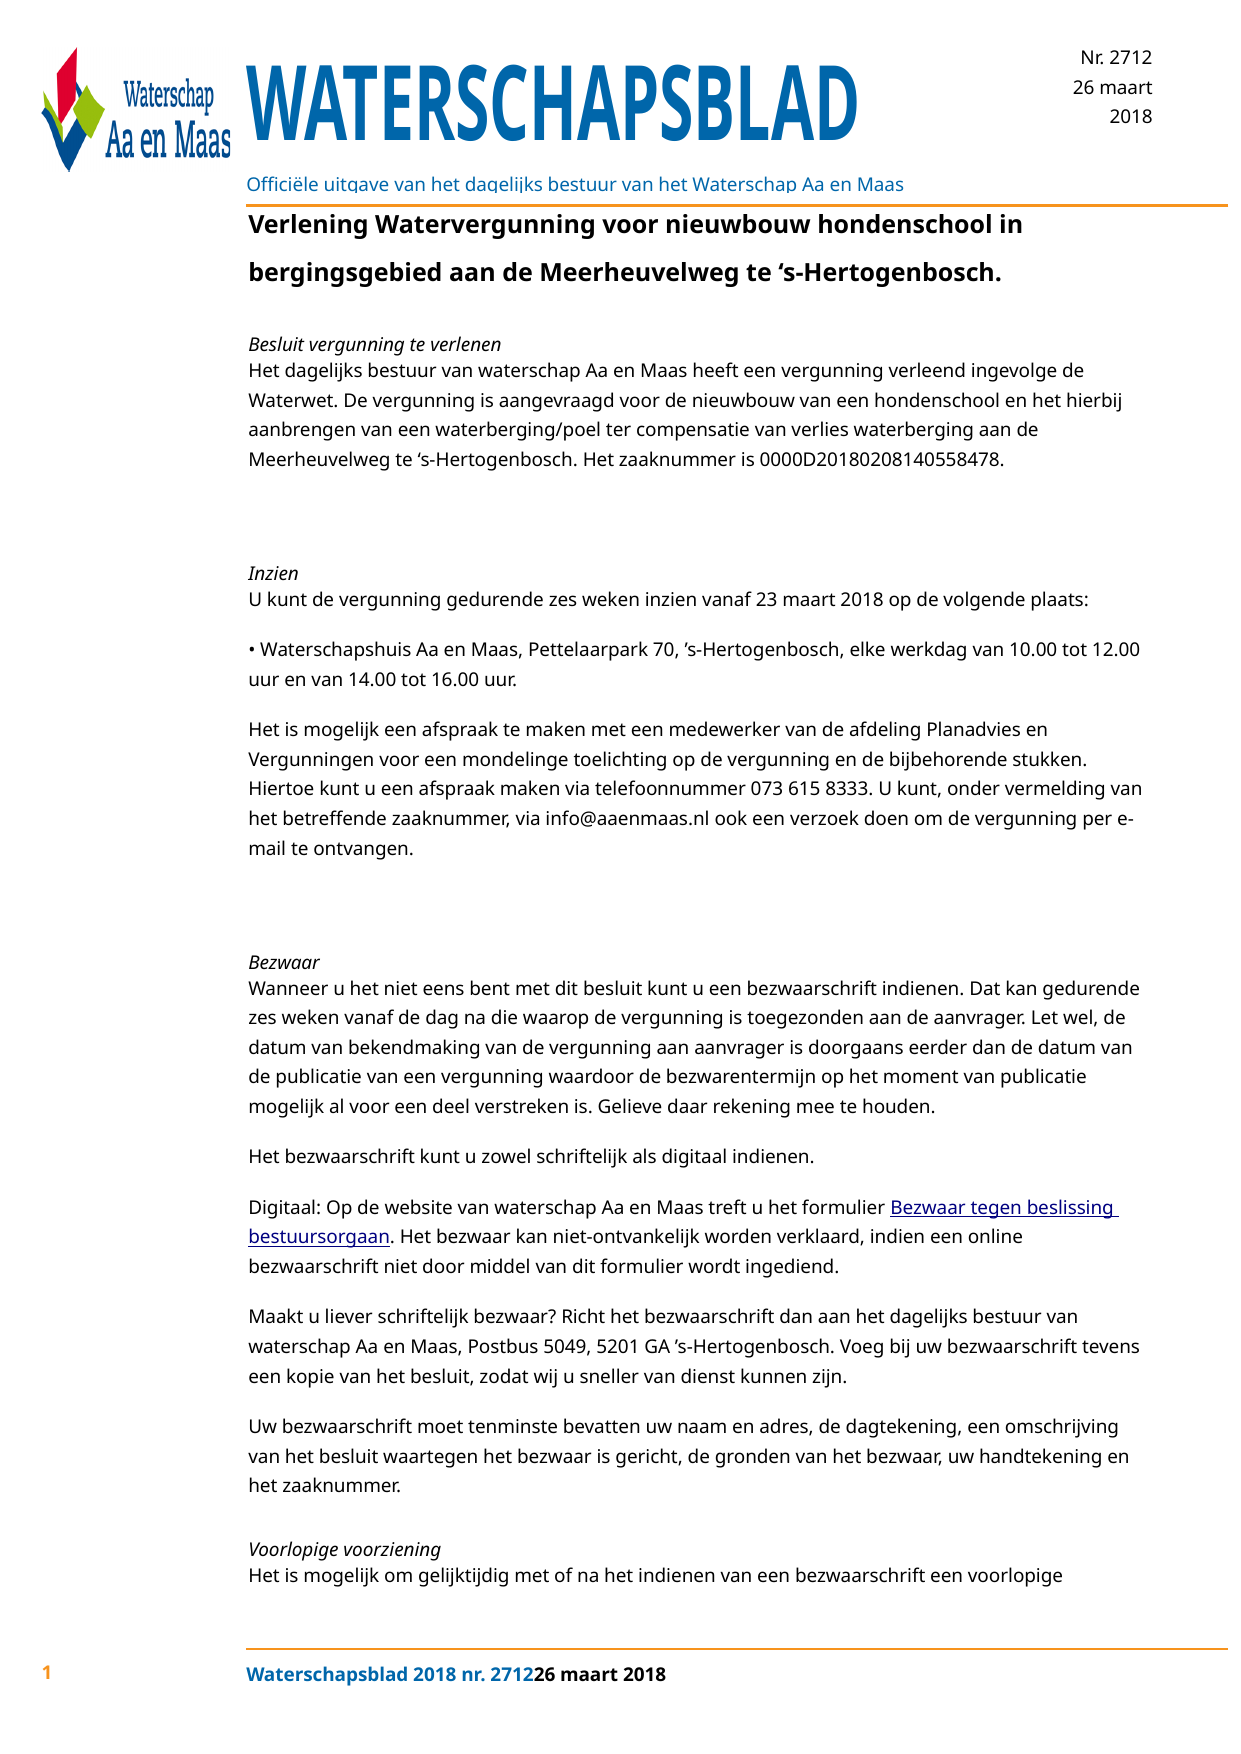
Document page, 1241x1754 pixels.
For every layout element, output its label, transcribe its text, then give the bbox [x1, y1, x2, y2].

text Wanneer u het niet eens bent met dit besluit kunt u een bezwaarschrift indienen. Dat kan gedurende zes weken vanaf de dag na die waarop de vergunning is toegezonden aan de aanvrager. Let wel, de datum van bekendmaking van de vergunning aan aanvrager is doorgaans eerder dan de datum van de publicatie van een vergunning waardoor de bezwarentermijn op het moment van publicatie mogelijk al voor een deel verstreken is. Gelieve daar rekening mee te houden. [248, 975, 1152, 1119]
text Besluit vergunning te verlenen [248, 331, 1152, 357]
text Voorlopige voorziening [248, 1536, 1152, 1562]
text Het bezwaarschrift kunt u zowel schriftelijk als digitaal indienen. [248, 1144, 1152, 1169]
text Digitaal: Op de website van waterschap Aa en Maas treft u het formulier Bezwaar tegen beslissing bestuursorgaan. Het bezwaar kan niet-ontvankelijk worden verklaard, indien een online bezwaarschrift niet door middel van dit formulier wordt ingediend. [248, 1194, 1152, 1279]
text Het is mogelijk een afspraak te maken met een medewerker van de afdeling Planadvies en Vergunningen voor een mondelinge toelichting op de vergunning en de bijbehorende stukken. Hiertoe kunt u een afspraak maken via telefoonnummer 073 615 8333. U kunt, onder vermelding van het betreffende zaaknummer, via info@aaenmaas.nl ook een verzoek doen om de vergunning per e-mail te ontvangen. [248, 716, 1152, 861]
text Verlening Watervergunning voor nieuwbouw hondenschool in bergingsgebied aan de Meerheuvelweg te ‘s-Hertogenbosch. [248, 207, 1152, 288]
text U kunt de vergunning gedurende zes weken inzien vanaf 23 maart 2018 op de volgende plaats: [248, 586, 1152, 612]
text Bezwaar [248, 949, 1152, 975]
text Het dagelijks bestuur van waterschap Aa en Maas heeft een vergunning verleend ingevolge de Waterwet. De vergunning is aangevraagd voor de nieuwbouw van een hondenschool en het hierbij aanbrengen van een waterberging/poel ter compensatie van verlies waterberging aan de Meerheuvelweg te ‘s-Hertogenbosch. Het zaaknummer is 0000D20180208140558478. [248, 357, 1152, 472]
text Uw bezwaarschrift moet tenminste bevatten uw naam en adres, de dagtekening, een omschrijving van het besluit waartegen het bezwaar is gericht, de gronden van het bezwaar, uw handtekening en het zaaknummer. [248, 1413, 1152, 1498]
text • Waterschapshuis Aa en Maas, Pettelaarpark 70, ’s-Hertogenbosch, elke werkdag van 10.00 tot 12.00 uur en van 14.00 tot 16.00 uur. [248, 636, 1152, 692]
text Inzien [248, 560, 1152, 586]
picture [41, 47, 231, 172]
text Het is mogelijk om gelijktijdig met of na het indienen van een bezwaarschrift een voorlopige [248, 1562, 1152, 1588]
text Maakt u liever schriftelijk bezwaar? Richt het bezwaarschrift dan aan het dagelijks bestuur van waterschap Aa en Maas, Postbus 5049, 5201 GA ’s-Hertogenbosch. Voeg bij uw bezwaarschrift tevens een kopie van het besluit, zodat wij u sneller van dienst kunnen zijn. [248, 1304, 1152, 1388]
